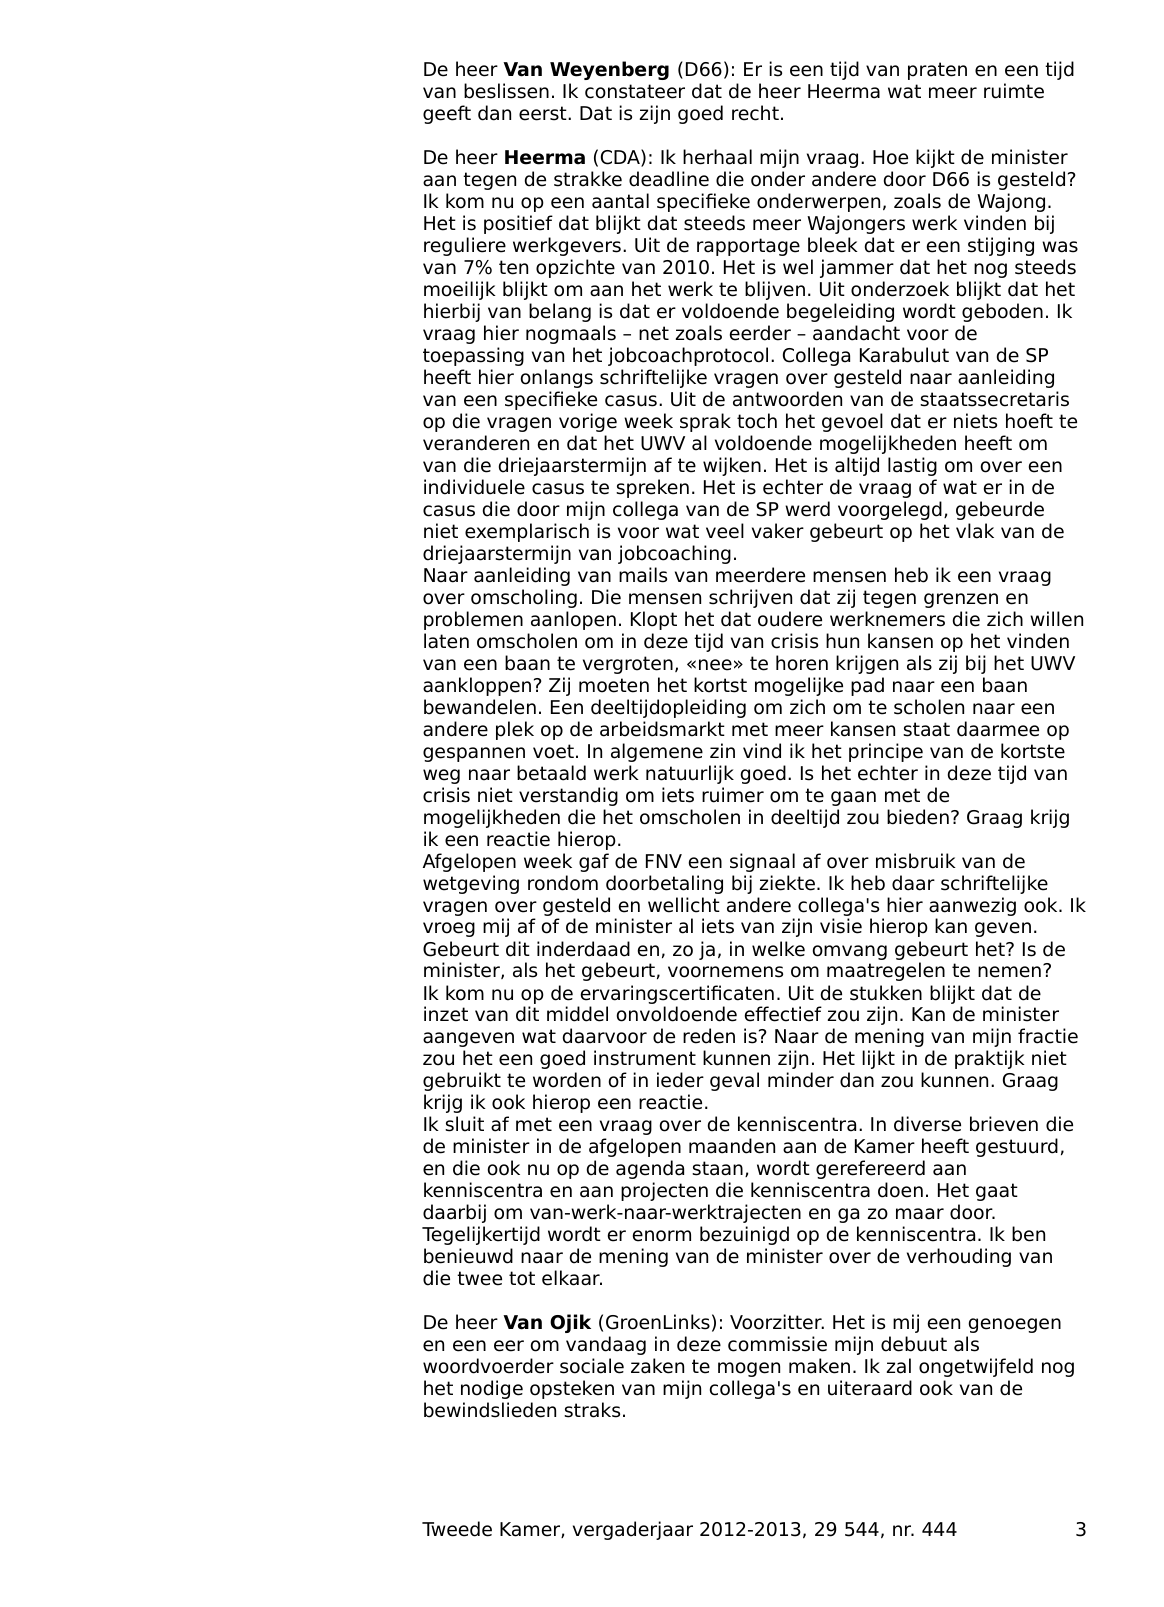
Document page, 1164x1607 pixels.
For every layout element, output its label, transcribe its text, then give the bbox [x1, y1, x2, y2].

text Afgelopen week gaf de FNV een signaal af over misbruik van de wetgeving rondom doorbetaling bij ziekte. Ik heb daar schriftelijke vragen over gesteld en wellicht andere collega's hier aanwezig ook. Ik vroeg mij af of de minister al iets van zijn visie hierop kan geven. Gebeurt dit inderdaad en, zo ja, in welke omvang gebeurt het? Is de minister, als het gebeurt, voornemens om maatregelen te nemen? [422, 851, 1087, 982]
text Ik kom nu op de ervaringscertificaten. Uit de stukken blijkt dat de inzet van dit middel onvoldoende effectief zou zijn. Kan de minister aangeven wat daarvoor de reden is? Naar de mening van mijn fractie zou het een goed instrument kunnen zijn. Het lijkt in de praktijk niet gebruikt te worden of in ieder geval minder dan zou kunnen. Graag krijg ik ook hierop een reactie. [422, 982, 1087, 1114]
text Naar aanleiding van mails van meerdere mensen heb ik een vraag over omscholing. Die mensen schrijven dat zij tegen grenzen en problemen aanlopen. Klopt het dat oudere werknemers die zich willen laten omscholen om in deze tijd van crisis hun kansen op het vinden van een baan te vergroten, «nee» te horen krijgen als zij bij het UWV aankloppen? Zij moeten het kortst mogelijke pad naar een baan bewandelen. Een deeltijdopleiding om zich om te scholen naar een andere plek op de arbeidsmarkt met meer kansen staat daarmee op gespannen voet. In algemene zin vind ik het principe van de kortste weg naar betaald werk natuurlijk goed. Is het echter in deze tijd van crisis niet verstandig om iets ruimer om te gaan met de mogelijkheden die het omscholen in deeltijd zou bieden? Graag krijg ik een reactie hierop. [422, 565, 1087, 851]
text De heer Van Ojik (GroenLinks): Voorzitter. Het is mij een genoegen en een eer om vandaag in deze commissie mijn debuut als woordvoerder sociale zaken te mogen maken. Ik zal ongetwijfeld nog het nodige opsteken van mijn collega's en uiteraard ook van de bewindslieden straks. [422, 1312, 1087, 1422]
text De heer Heerma (CDA): Ik herhaal mijn vraag. Hoe kijkt de minister aan tegen de strakke deadline die onder andere door D66 is gesteld? [422, 147, 1087, 191]
text Ik kom nu op een aantal specifieke onderwerpen, zoals de Wajong. Het is positief dat blijkt dat steeds meer Wajongers werk vinden bij reguliere werkgevers. Uit de rapportage bleek dat er een stijging was van 7% ten opzichte van 2010. Het is wel jammer dat het nog steeds moeilijk blijkt om aan het werk te blijven. Uit onderzoek blijkt dat het hierbij van belang is dat er voldoende begeleiding wordt geboden. Ik vraag hier nogmaals – net zoals eerder – aandacht voor de toepassing van het jobcoachprotocol. Collega Karabulut van de SP heeft hier onlangs schriftelijke vragen over gesteld naar aanleiding van een specifieke casus. Uit de antwoorden van de staatssecretaris op die vragen vorige week sprak toch het gevoel dat er niets hoeft te veranderen en dat het UWV al voldoende mogelijkheden heeft om van die driejaarstermijn af te wijken. Het is altijd lastig om over een individuele casus te spreken. Het is echter de vraag of wat er in de casus die door mijn collega van de SP werd voorgelegd, gebeurde niet exemplarisch is voor wat veel vaker gebeurt op het vlak van de driejaarstermijn van jobcoaching. [422, 191, 1087, 565]
text De heer Van Weyenberg (D66): Er is een tijd van praten en een tijd van beslissen. Ik constateer dat de heer Heerma wat meer ruimte geeft dan eerst. Dat is zijn goed recht. [422, 59, 1087, 125]
text Ik sluit af met een vraag over de kenniscentra. In diverse brieven die de minister in de afgelopen maanden aan de Kamer heeft gestuurd, en die ook nu op de agenda staan, wordt gerefereerd aan kenniscentra en aan projecten die kenniscentra doen. Het gaat daarbij om van-werk-naar-werktrajecten en ga zo maar door. Tegelijkertijd wordt er enorm bezuinigd op de kenniscentra. Ik ben benieuwd naar de mening van de minister over de verhouding van die twee tot elkaar. [422, 1114, 1087, 1290]
